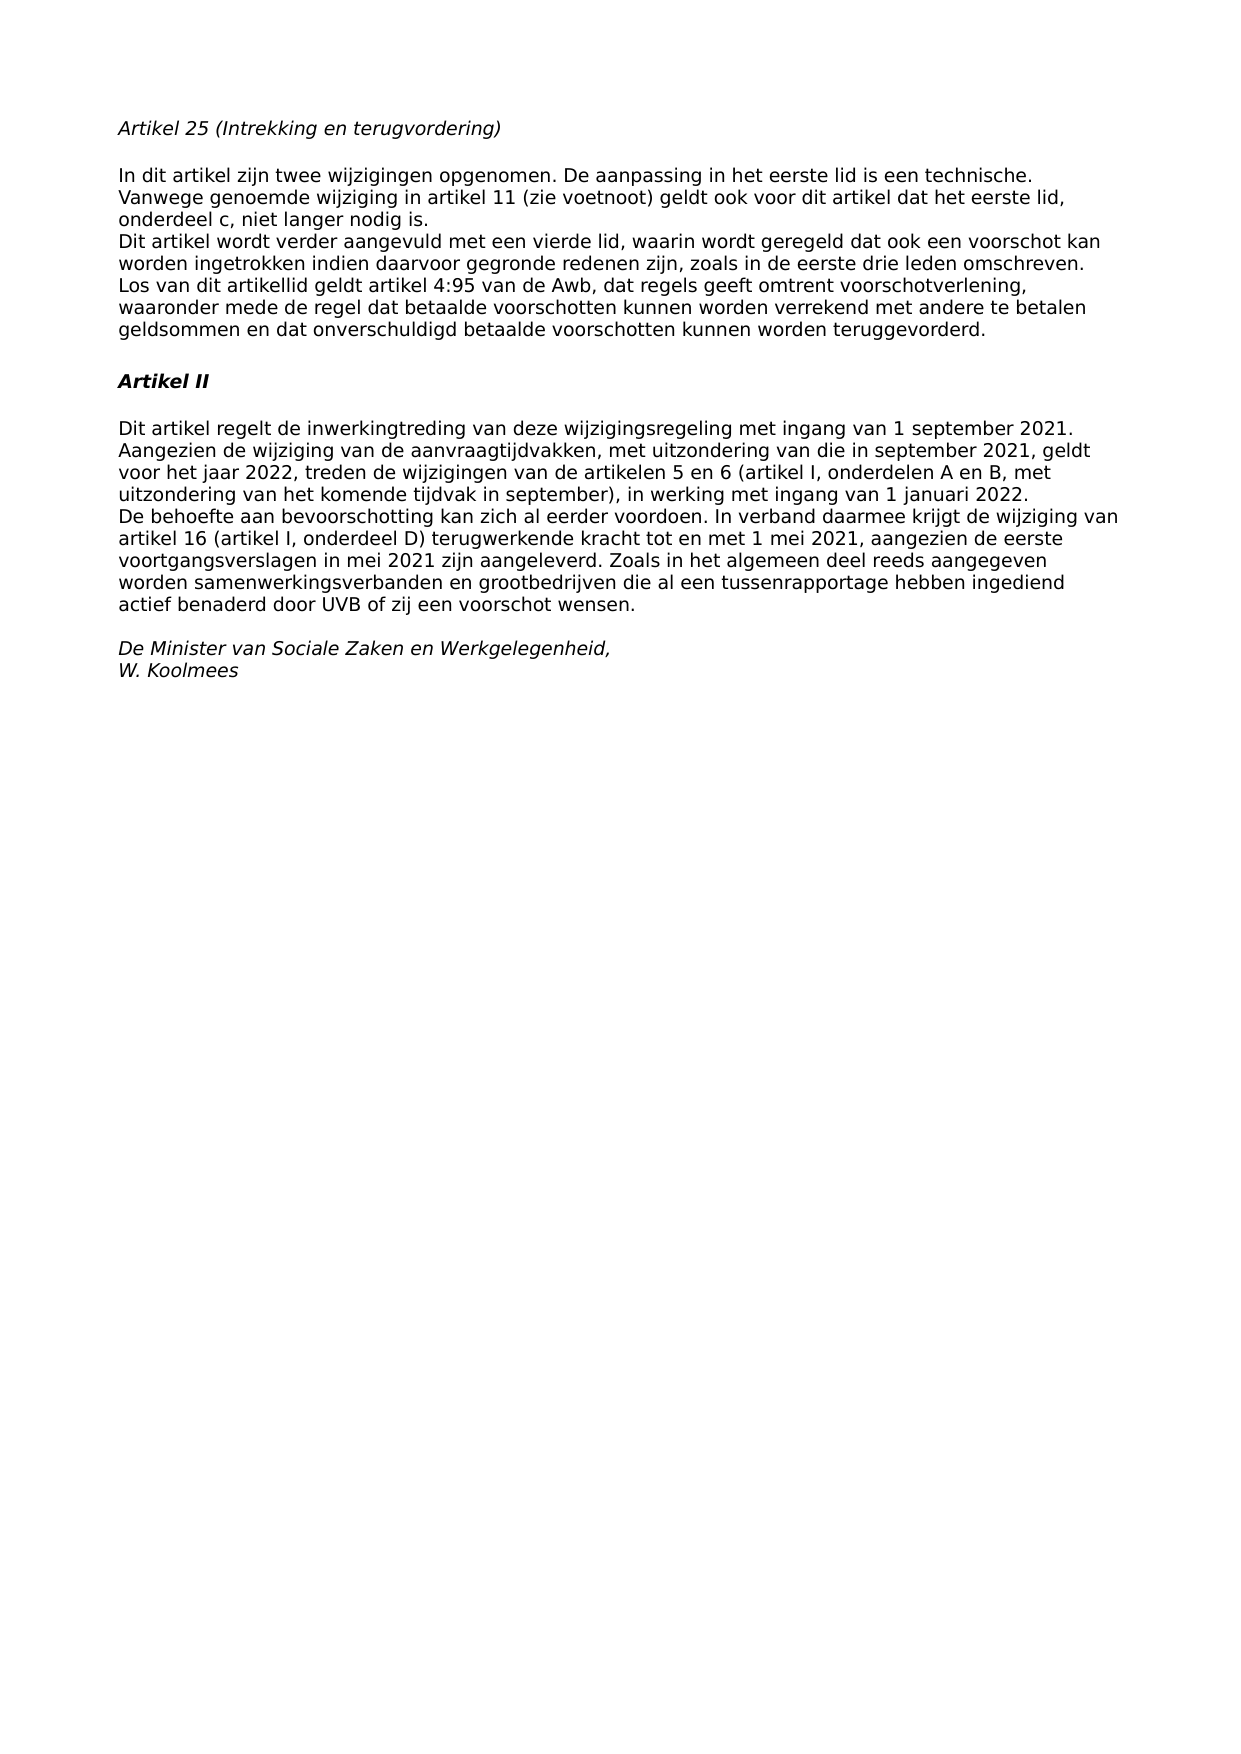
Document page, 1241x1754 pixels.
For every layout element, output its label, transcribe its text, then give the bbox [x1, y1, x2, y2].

text Dit artikel wordt verder aangevuld met een vierde lid, waarin wordt geregeld dat ook een voorschot kan worden ingetrokken indien daarvoor gegronde redenen zijn, zoals in de eerste drie leden omschreven. Los van dit artikellid geldt artikel 4:95 van de Awb, dat regels geeft omtrent voorschotverlening, waaronder mede de regel dat betaalde voorschotten kunnen worden verrekend met andere te betalen geldsommen en dat onverschuldigd betaalde voorschotten kunnen worden teruggevorderd. [118, 231, 1122, 341]
text In dit artikel zijn twee wijzigingen opgenomen. De aanpassing in het eerste lid is een technische. Vanwege genoemde wijziging in artikel 11 (zie voetnoot) geldt ook voor dit artikel dat het eerste lid, onderdeel c, niet langer nodig is. [118, 165, 1122, 231]
text Dit artikel regelt de inwerkingtreding van deze wijzigingsregeling met ingang van 1 september 2021. Aangezien de wijziging van de aanvraagtijdvakken, met uitzondering van die in september 2021, geldt voor het jaar 2022, treden de wijzigingen van de artikelen 5 en 6 (artikel I, onderdelen A en B, met uitzondering van het komende tijdvak in september), in werking met ingang van 1 januari 2022. [118, 418, 1122, 506]
text De behoefte aan bevoorschotting kan zich al eerder voordoen. In verband daarmee krijgt de wijziging van artikel 16 (artikel I, onderdeel D) terugwerkende kracht tot en met 1 mei 2021, aangezien de eerste voortgangsverslagen in mei 2021 zijn aangeleverd. Zoals in het algemeen deel reeds aangegeven worden samenwerkingsverbanden en grootbedrijven die al een tussenrapportage hebben ingediend actief benaderd door UVB of zij een voorschot wensen. [118, 506, 1122, 616]
subtitle Artikel 25 (Intrekking en terugvordering) [118, 118, 1122, 140]
text De Minister van Sociale Zaken en Werkgelegenheid, W. Koolmees [118, 638, 1122, 682]
subtitle Artikel II [118, 371, 1122, 393]
